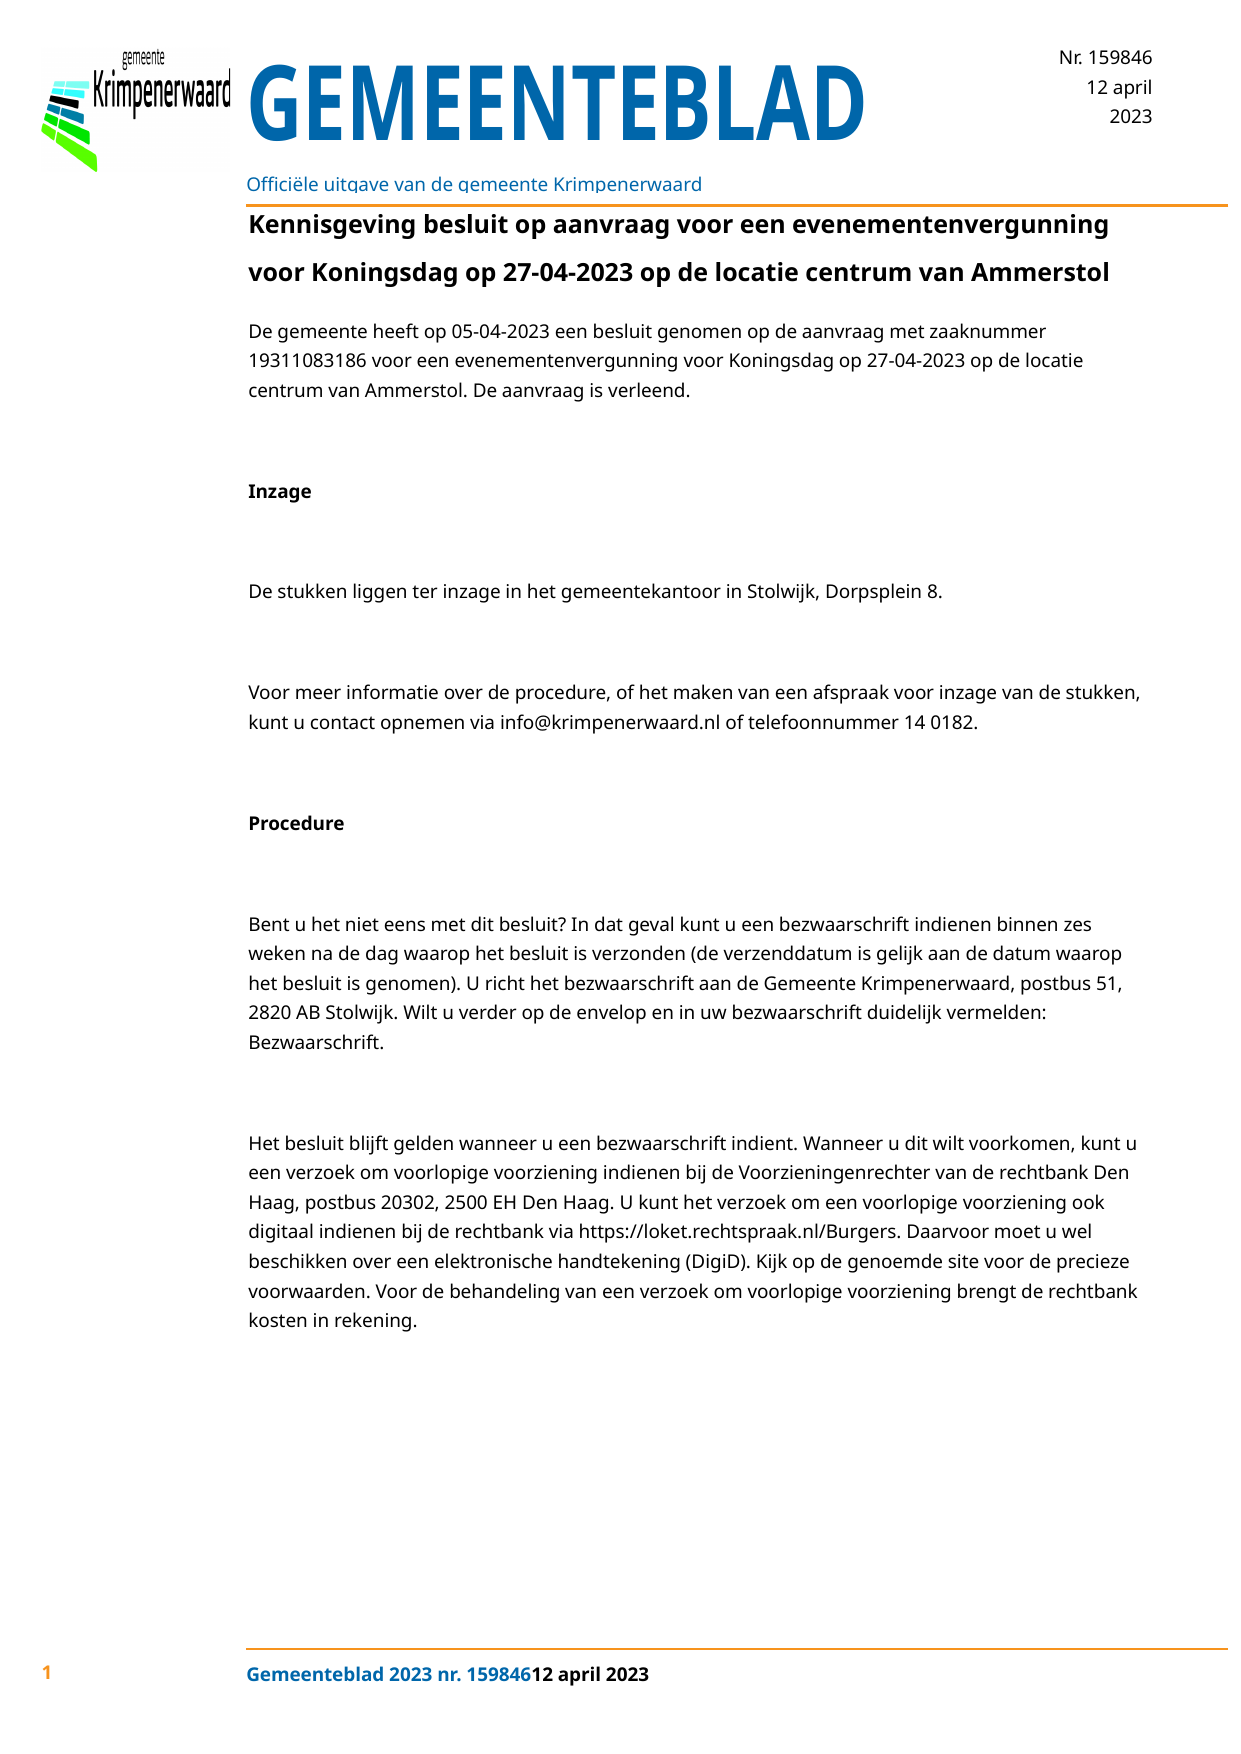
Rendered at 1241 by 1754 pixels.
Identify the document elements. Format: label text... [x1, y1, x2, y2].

text Het besluit blijft gelden wanneer u een bezwaarschrift indient. Wanneer u dit wilt voorkomen, kunt u een verzoek om voorlopige voorziening indienen bij de Voorzieningenrechter van de rechtbank Den Haag, postbus 20302, 2500 EH Den Haag. U kunt het verzoek om een voorlopige voorziening ook digitaal indienen bij de rechtbank via https://loket.rechtspraak.nl/Burgers. Daarvoor moet u wel beschikken over een elektronische handtekening (DigiD). Kijk op de genoemde site voor de precieze voorwaarden. Voor de behandeling van een verzoek om voorlopige voorziening brengt de rechtbank kosten in rekening. [248, 1130, 1152, 1333]
picture [41, 47, 231, 172]
text De stukken liggen ter inzage in het gemeentekantoor in Stolwijk, Dorpsplein 8. [248, 579, 1152, 604]
text De gemeente heeft op 05-04-2023 een besluit genomen op de aanvraag met zaaknummer 19311083186 voor een evenementenvergunning voor Koningsdag op 27-04-2023 op de locatie centrum van Ammerstol. De aanvraag is verleend. [248, 318, 1152, 403]
text Bent u het niet eens met dit besluit? In dat geval kunt u een bezwaarschrift indienen binnen zes weken na de dag waarop het besluit is verzonden (de verzenddatum is gelijk aan de datum waarop het besluit is genomen). U richt het bezwaarschrift aan de Gemeente Krimpenerwaard, postbus 51, 2820 AB Stolwijk. Wilt u verder op de envelop en in uw bezwaarschrift duidelijk vermelden: Bezwaarschrift. [248, 911, 1152, 1055]
text Voor meer informatie over de procedure, of het maken van een afspraak voor inzage van de stukken, kunt u contact opnemen via info@krimpenerwaard.nl of telefoonnummer 14 0182. [248, 679, 1152, 735]
text Kennisgeving besluit op aanvraag voor een evenementenvergunning voor Koningsdag op 27-04-2023 op de locatie centrum van Ammerstol [248, 207, 1152, 288]
text Procedure [248, 810, 1152, 836]
text Inzage [248, 478, 1152, 504]
